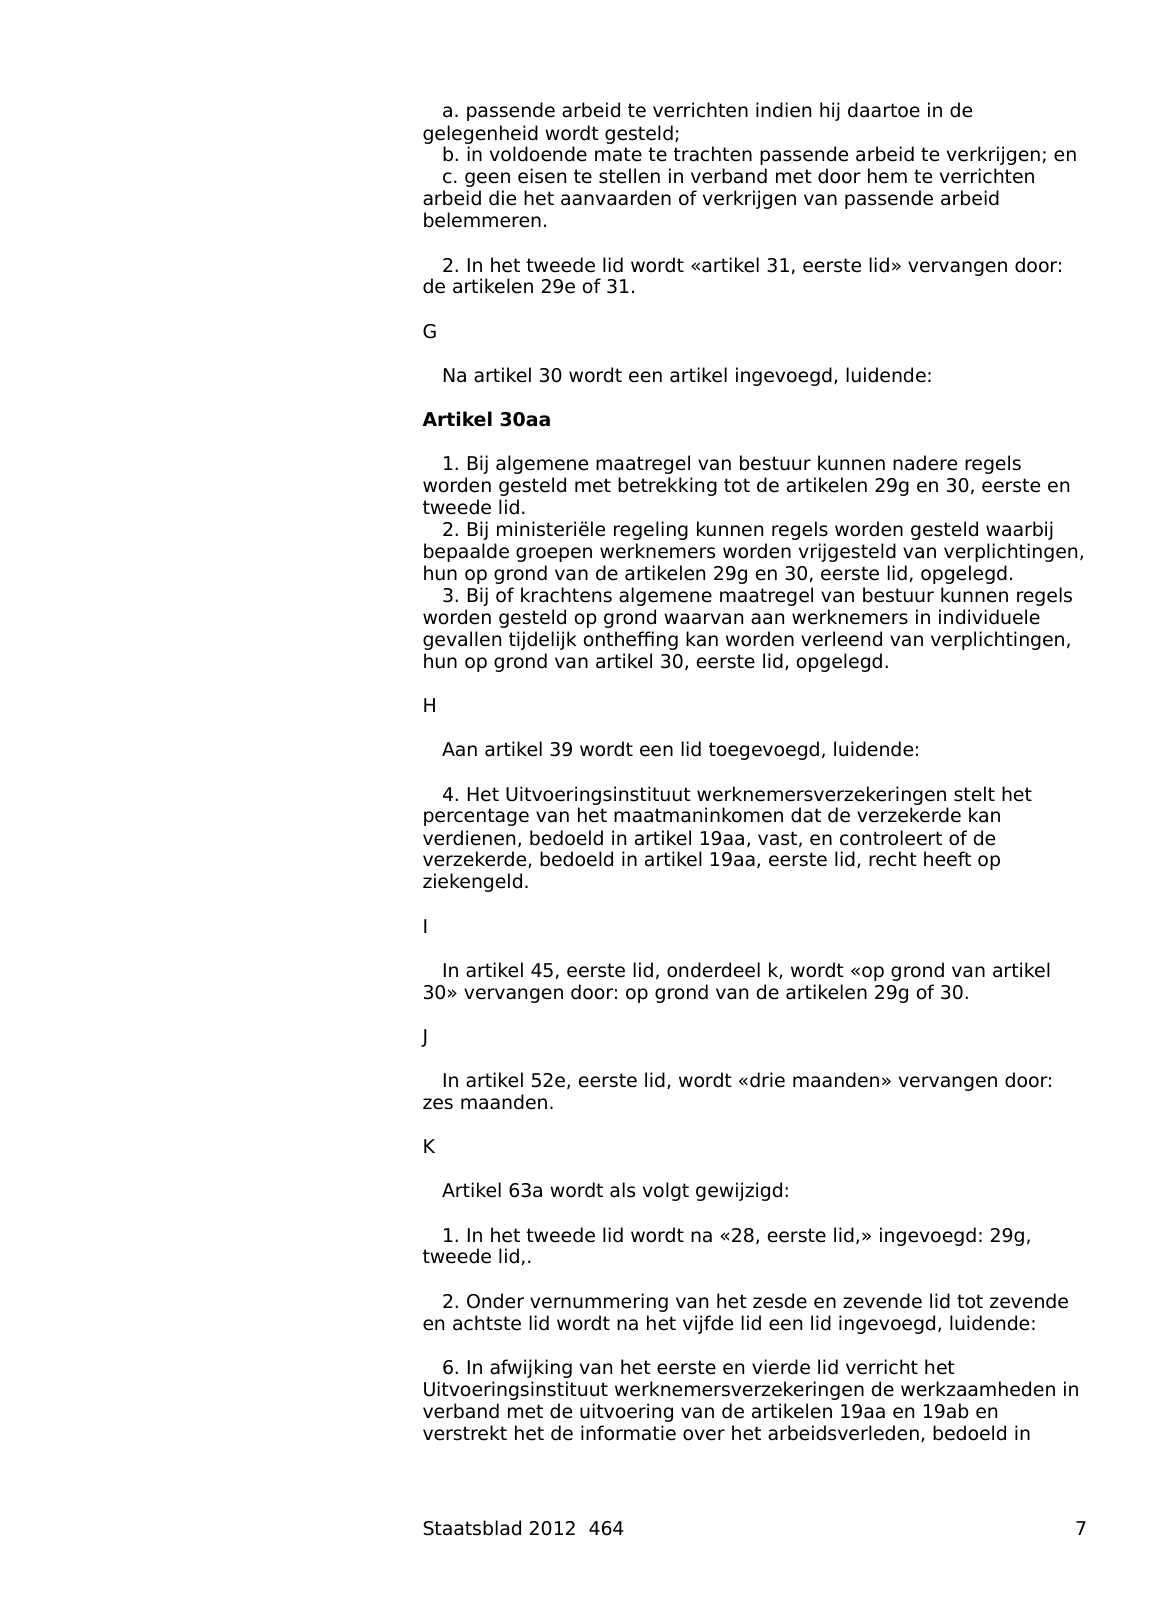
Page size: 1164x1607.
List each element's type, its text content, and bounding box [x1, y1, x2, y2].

text H [422, 695, 1087, 717]
text a. passende arbeid te verrichten indien hij daartoe in de gelegenheid wordt gesteld; [422, 100, 1087, 144]
text In artikel 45, eerste lid, onderdeel k, wordt «op grond van artikel 30» vervangen door: op grond van de artikelen 29g of 30. [422, 960, 1087, 1004]
text Aan artikel 39 wordt een lid toegevoegd, luidende: [422, 739, 1087, 761]
text 2. Onder vernummering van het zesde en zevende lid tot zevende en achtste lid wordt na het vijfde lid een lid ingevoegd, luidende: [422, 1291, 1087, 1334]
text 6. In afwijking van het eerste en vierde lid verricht het Uitvoeringsinstituut werknemersverzekeringen de werkzaamheden in verband met de uitvoering van de artikelen 19aa en 19ab en verstrekt het de informatie over het arbeidsverleden, bedoeld in [422, 1357, 1087, 1445]
text Artikel 63a wordt als volgt gewijzigd: [422, 1180, 1087, 1202]
text 2. In het tweede lid wordt «artikel 31, eerste lid» vervangen door: de artikelen 29e of 31. [422, 254, 1087, 298]
text Na artikel 30 wordt een artikel ingevoegd, luidende: [422, 365, 1087, 387]
text b. in voldoende mate te trachten passende arbeid te verkrijgen; en [422, 144, 1087, 166]
text 2. Bij ministeriële regeling kunnen regels worden gesteld waarbij bepaalde groepen werknemers worden vrijgesteld van verplichtingen, hun op grond van de artikelen 29g en 30, eerste lid, opgelegd. [422, 519, 1087, 585]
text K [422, 1136, 1087, 1158]
subtitle Artikel 30aa [422, 409, 1087, 431]
text 1. In het tweede lid wordt na «28, eerste lid,» ingevoegd: 29g, tweede lid,. [422, 1224, 1087, 1268]
text G [422, 321, 1087, 343]
text c. geen eisen te stellen in verband met door hem te verrichten arbeid die het aanvaarden of verkrijgen van passende arbeid belemmeren. [422, 166, 1087, 232]
text I [422, 916, 1087, 937]
text 3. Bij of krachtens algemene maatregel van bestuur kunnen regels worden gesteld op grond waarvan aan werknemers in individuele gevallen tijdelijk ontheffing kan worden verleend van verplichtingen, hun op grond van artikel 30, eerste lid, opgelegd. [422, 585, 1087, 673]
text In artikel 52e, eerste lid, wordt «drie maanden» vervangen door: zes maanden. [422, 1070, 1087, 1114]
text 4. Het Uitvoeringsinstituut werknemersverzekeringen stelt het percentage van het maatmaninkomen dat de verzekerde kan verdienen, bedoeld in artikel 19aa, vast, en controleert of de verzekerde, bedoeld in artikel 19aa, eerste lid, recht heeft op ziekengeld. [422, 783, 1087, 893]
text J [422, 1026, 1087, 1048]
text 1. Bij algemene maatregel van bestuur kunnen nadere regels worden gesteld met betrekking tot de artikelen 29g en 30, eerste en tweede lid. [422, 453, 1087, 519]
